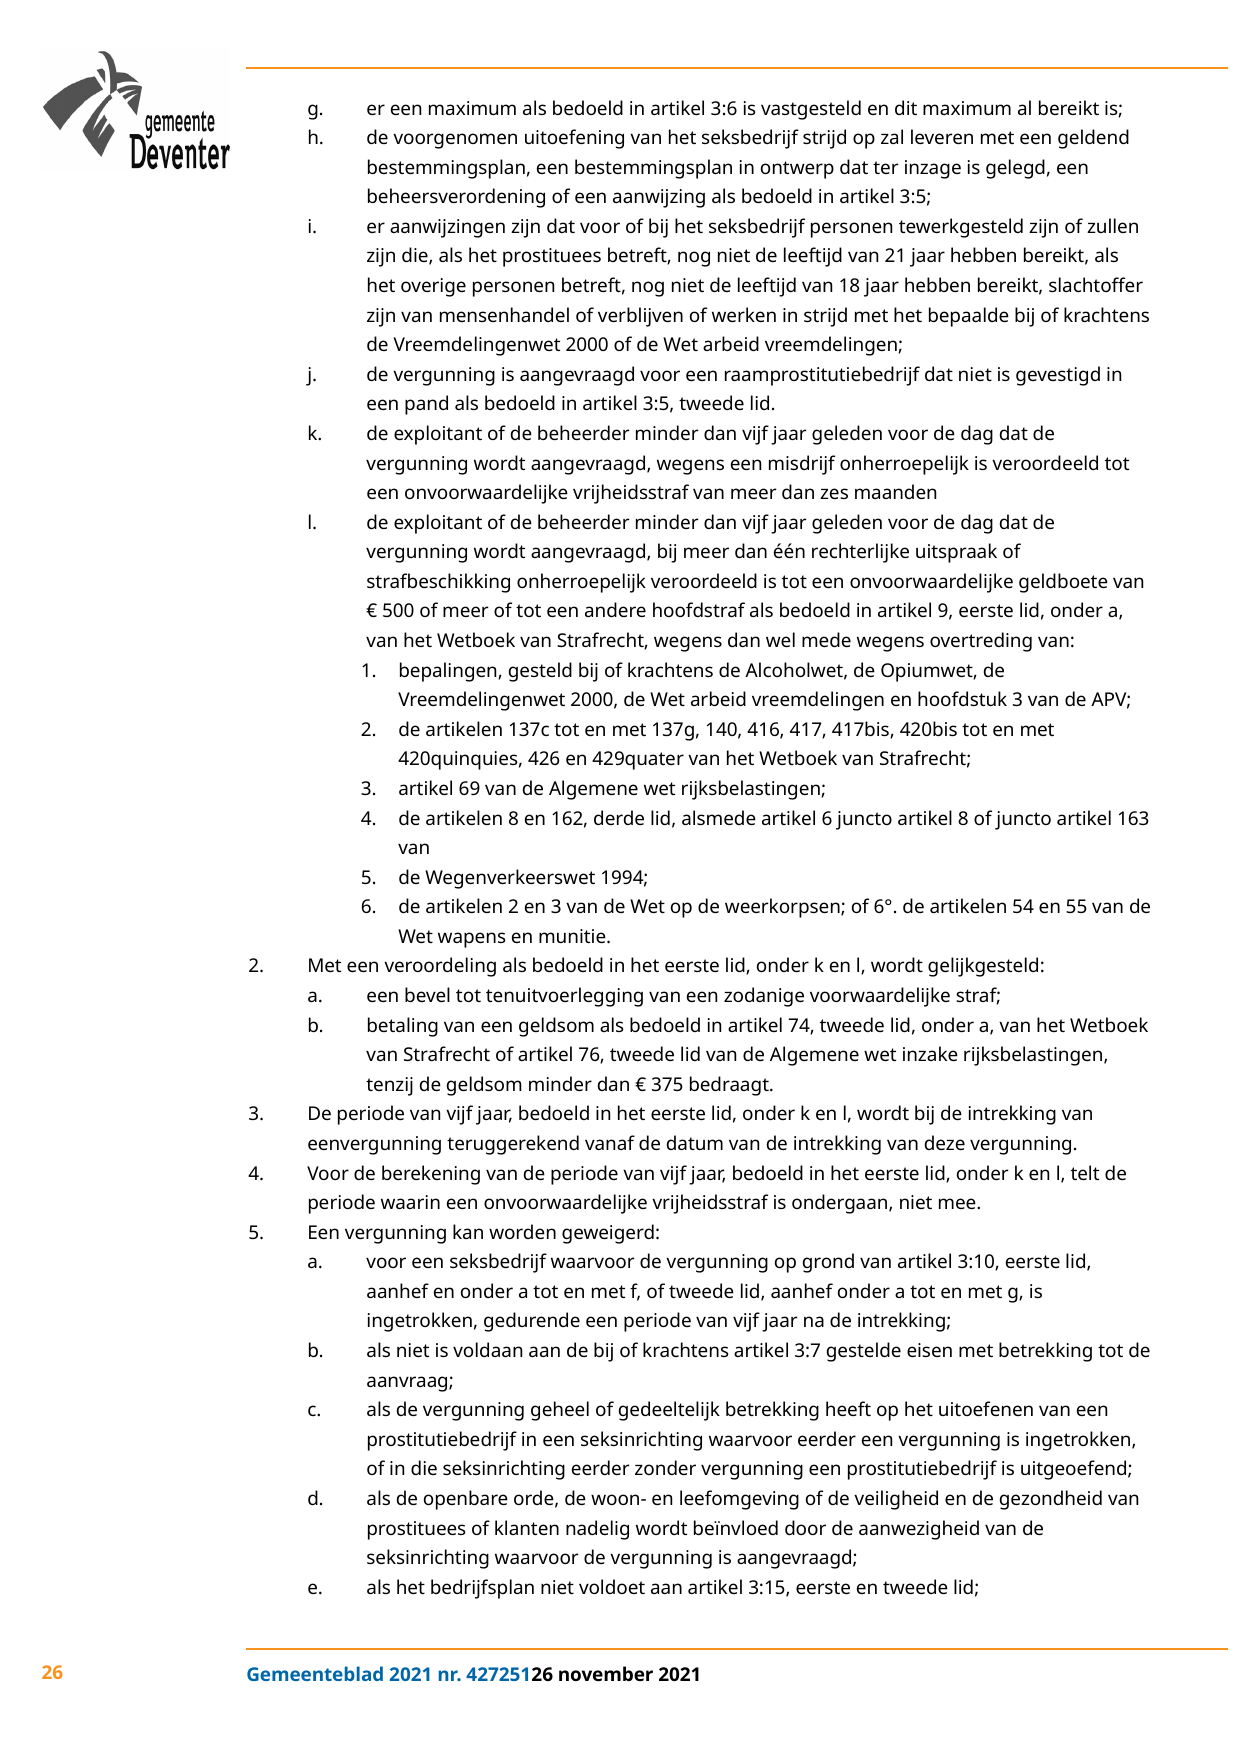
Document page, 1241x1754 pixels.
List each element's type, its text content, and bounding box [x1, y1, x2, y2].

list Met een veroordeling als bedoeld in het eerste lid, onder k en l, wordt gelijkgesteld: [248, 953, 1152, 978]
list Een vergunning kan worden geweigerd: [248, 1219, 1152, 1245]
list bepalingen, gesteld bij of krachtens de Alcoholwet, de Opiumwet, de Vreemdelingenwet 2000, de Wet arbeid vreemdelingen en hoofdstuk 3 van de APV; [361, 657, 1152, 712]
list er een maximum als bedoeld in artikel 3:6 is vastgesteld en dit maximum al bereikt is; [307, 95, 1152, 121]
list betaling van een geldsom als bedoeld in artikel 74, tweede lid, onder a, van het Wetboek van Strafrecht of artikel 76, tweede lid van de Algemene wet inzake rijksbelastingen, tenzij de geldsom minder dan € 375 bedraagt. [307, 1012, 1152, 1097]
list de artikelen 2 en 3 van de Wet op de weerkorpsen; of 6°. de artikelen 54 en 55 van de Wet wapens en munitie. [361, 893, 1152, 949]
list de exploitant of de beheerder minder dan vijf jaar geleden voor de dag dat de vergunning wordt aangevraagd, wegens een misdrijf onherroepelijk is veroordeeld tot een onvoorwaardelijke vrijheidsstraf van meer dan zes maanden [307, 420, 1152, 505]
list de exploitant of de beheerder minder dan vijf jaar geleden voor de dag dat de vergunning wordt aangevraagd, bij meer dan één rechterlijke uitspraak of strafbeschikking onherroepelijk veroordeeld is tot een onvoorwaardelijke geldboete van € 500 of meer of tot een andere hoofdstraf als bedoeld in artikel 9, eerste lid, onder a, van het Wetboek van Strafrecht, wegens dan wel mede wegens overtreding van: [307, 509, 1152, 653]
list De periode van vijf jaar, bedoeld in het eerste lid, onder k en l, wordt bij de intrekking van eenvergunning teruggerekend vanaf de datum van de intrekking van deze vergunning. [248, 1101, 1152, 1156]
list de artikelen 137c tot en met 137g, 140, 416, 417, 417bis, 420bis tot en met 420quinquies, 426 en 429quater van het Wetboek van Strafrecht; [361, 716, 1152, 771]
list als niet is voldaan aan de bij of krachtens artikel 3:7 gestelde eisen met betrekking tot de aanvraag; [307, 1337, 1152, 1393]
list als het bedrijfsplan niet voldoet aan artikel 3:15, eerste en tweede lid; [307, 1574, 1152, 1600]
list er aanwijzingen zijn dat voor of bij het seksbedrijf personen tewerkgesteld zijn of zullen zijn die, als het prostituees betreft, nog niet de leeftijd van 21 jaar hebben bereikt, als het overige personen betreft, nog niet de leeftijd van 18 jaar hebben bereikt, slachtoffer zijn van mensenhandel of verblijven of werken in strijd met het bepaalde bij of krachtens de Vreemdelingenwet 2000 of de Wet arbeid vreemdelingen; [307, 213, 1152, 357]
list de Wegenverkeerswet 1994; [361, 864, 1152, 890]
list als de vergunning geheel of gedeeltelijk betrekking heeft op het uitoefenen van een prostitutiebedrijf in een seksinrichting waarvoor eerder een vergunning is ingetrokken, of in die seksinrichting eerder zonder vergunning een prostitutiebedrijf is uitgeoefend; [307, 1396, 1152, 1481]
list een bevel tot tenuitvoerlegging van een zodanige voorwaardelijke straf; [307, 982, 1152, 1008]
list Voor de berekening van de periode van vijf jaar, bedoeld in het eerste lid, onder k en l, telt de periode waarin een onvoorwaardelijke vrijheidsstraf is ondergaan, niet mee. [248, 1160, 1152, 1215]
list de vergunning is aangevraagd voor een raamprostitutiebedrijf dat niet is gevestigd in een pand als bedoeld in artikel 3:5, tweede lid. [307, 361, 1152, 416]
list artikel 69 van de Algemene wet rijksbelastingen; [361, 775, 1152, 801]
list als de openbare orde, de woon- en leefomgeving of de veiligheid en de gezondheid van prostituees of klanten nadelig wordt beïnvloed door de aanwezigheid van de seksinrichting waarvoor de vergunning is aangevraagd; [307, 1485, 1152, 1570]
list de voorgenomen uitoefening van het seksbedrijf strijd op zal leveren met een geldend bestemmingsplan, een bestemmingsplan in ontwerp dat ter inzage is gelegd, een beheersverordening of een aanwijzing als bedoeld in artikel 3:5; [307, 124, 1152, 209]
picture [41, 47, 231, 172]
list de artikelen 8 en 162, derde lid, alsmede artikel 6 juncto artikel 8 of juncto artikel 163 van [361, 805, 1152, 860]
list voor een seksbedrijf waarvoor de vergunning op grond van artikel 3:10, eerste lid, aanhef en onder a tot en met f, of tweede lid, aanhef onder a tot en met g, is ingetrokken, gedurende een periode van vijf jaar na de intrekking; [307, 1248, 1152, 1333]
